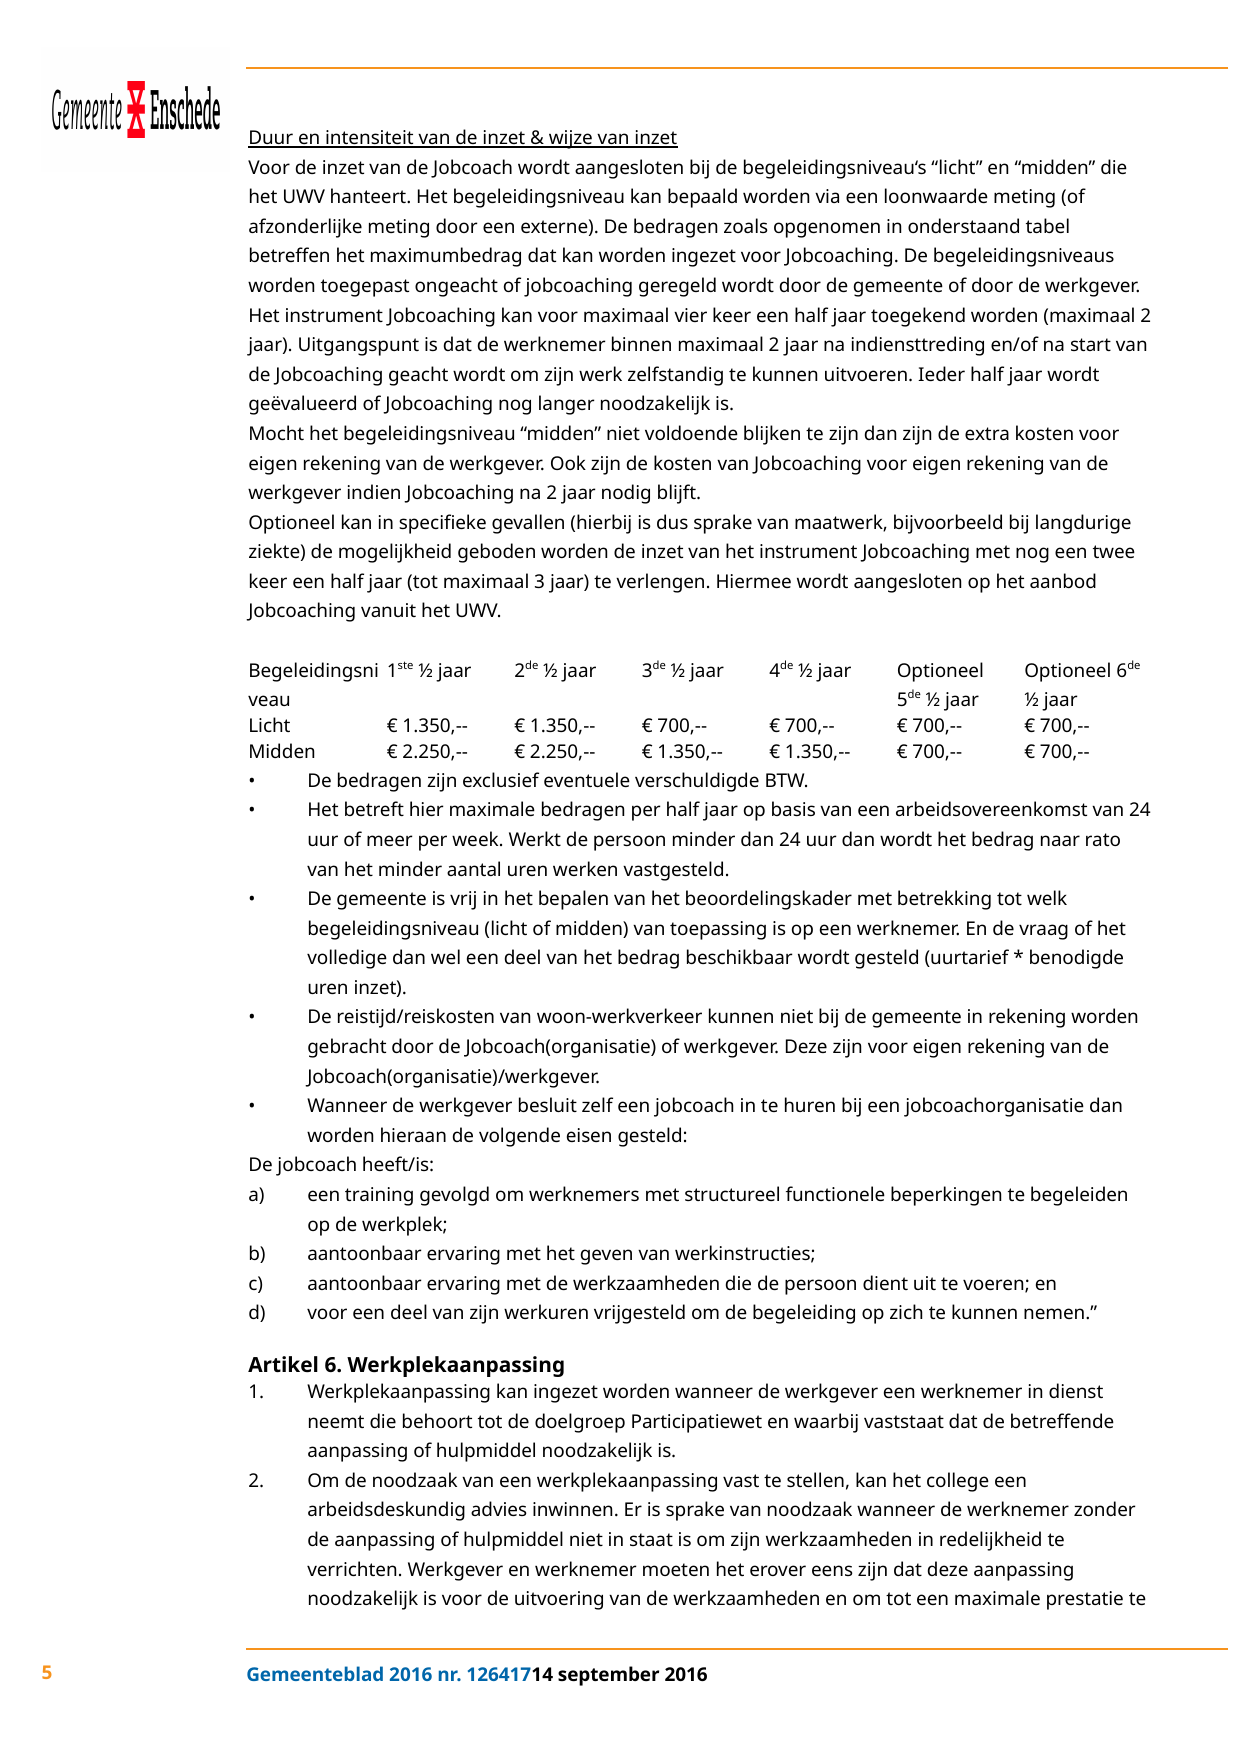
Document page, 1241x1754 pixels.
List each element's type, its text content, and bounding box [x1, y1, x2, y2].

list Wanneer de werkgever besluit zelf een jobcoach in te huren bij een jobcoachorganisatie dan worden hieraan de volgende eisen gesteld: [248, 1092, 1152, 1148]
picture [41, 47, 231, 172]
table_header Optioneel 6de ½ jaar [1024, 657, 1152, 712]
text Duur en intensiteit van de inzet & wijze van inzet [248, 124, 1152, 150]
table_cell € 700,-- [769, 712, 897, 738]
table_header Begeleidingsniveau [248, 657, 387, 712]
list voor een deel van zijn werkuren vrijgesteld om de begeleiding op zich te kunnen nemen.” [248, 1299, 1152, 1325]
list Het betreft hier maximale bedragen per half jaar op basis van een arbeidsovereenkomst van 24 uur of meer per week. Werkt de persoon minder dan 24 uur dan wordt het bedrag naar rato van het minder aantal uren werken vastgesteld. [248, 797, 1152, 881]
list een training gevolgd om werknemers met structureel functionele beperkingen te begeleiden op de werkplek; [248, 1181, 1152, 1236]
table_cell Midden [248, 738, 387, 764]
table_cell € 700,-- [1024, 738, 1152, 764]
table_cell € 700,-- [642, 712, 769, 738]
table_cell Licht [248, 712, 387, 738]
table_cell € 2.250,-- [514, 738, 642, 764]
text Optioneel kan in specifieke gevallen (hierbij is dus sprake van maatwerk, bijvoorbeeld bij langdurige ziekte) de mogelijkheid geboden worden de inzet van het instrument Jobcoaching met nog een twee keer een half jaar (tot maximaal 3 jaar) te verlengen. Hiermee wordt aangesloten op het aanbod Jobcoaching vanuit het UWV. [248, 509, 1152, 623]
list aantoonbaar ervaring met de werkzaamheden die de persoon dient uit te voeren; en [248, 1270, 1152, 1296]
table_cell € 1.350,-- [387, 712, 514, 738]
text Artikel 6. Werkplekaanpassing [248, 1350, 1152, 1378]
text De jobcoach heeft/is: [248, 1152, 1152, 1177]
text Mocht het begeleidingsniveau “midden” niet voldoende blijken te zijn dan zijn de extra kosten voor eigen rekening van de werkgever. Ook zijn de kosten van Jobcoaching voor eigen rekening van de werkgever indien Jobcoaching na 2 jaar nodig blijft. [248, 420, 1152, 505]
table_header 4de ½ jaar [769, 657, 897, 712]
list De bedragen zijn exclusief eventuele verschuldigde BTW. [248, 767, 1152, 793]
list Om de noodzaak van een werkplekaanpassing vast te stellen, kan het college een arbeidsdeskundig advies inwinnen. Er is sprake van noodzaak wanneer de werknemer zonder de aanpassing of hulpmiddel niet in staat is om zijn werkzaamheden in redelijkheid te verrichten. Werkgever en werknemer moeten het erover eens zijn dat deze aanpassing noodzakelijk is voor de uitvoering van de werkzaamheden en om tot een maximale prestatie te [248, 1467, 1152, 1611]
table_header Optioneel 5de ½ jaar [897, 657, 1024, 712]
table_cell € 1.350,-- [514, 712, 642, 738]
table_header 2de ½ jaar [514, 657, 642, 712]
list Werkplekaanpassing kan ingezet worden wanneer de werkgever een werknemer in dienst neemt die behoort tot de doelgroep Participatiewet en waarbij vaststaat dat de betreffende aanpassing of hulpmiddel noodzakelijk is. [248, 1378, 1152, 1463]
table_cell € 2.250,-- [387, 738, 514, 764]
table_cell € 700,-- [897, 738, 1024, 764]
list De reistijd/reiskosten van woon-werkverkeer kunnen niet bij de gemeente in rekening worden gebracht door de Jobcoach(organisatie) of werkgever. Deze zijn voor eigen rekening van de Jobcoach(organisatie)/werkgever. [248, 1004, 1152, 1088]
table_cell € 1.350,-- [642, 738, 769, 764]
list aantoonbaar ervaring met het geven van werkinstructies; [248, 1240, 1152, 1266]
table_cell € 700,-- [1024, 712, 1152, 738]
text Voor de inzet van de Jobcoach wordt aangesloten bij de begeleidingsniveau‘s “licht” en “midden” die het UWV hanteert. Het begeleidingsniveau kan bepaald worden via een loonwaarde meting (of afzonderlijke meting door een externe). De bedragen zoals opgenomen in onderstaand tabel betreffen het maximumbedrag dat kan worden ingezet voor Jobcoaching. De begeleidingsniveaus worden toegepast ongeacht of jobcoaching geregeld wordt door de gemeente of door de werkgever. [248, 154, 1152, 298]
table_cell € 700,-- [897, 712, 1024, 738]
list De gemeente is vrij in het bepalen van het beoordelingskader met betrekking tot welk begeleidingsniveau (licht of midden) van toepassing is op een werknemer. En de vraag of het volledige dan wel een deel van het bedrag beschikbaar wordt gesteld (uurtarief * benodigde uren inzet). [248, 885, 1152, 1000]
table_header 3de ½ jaar [642, 657, 769, 712]
text Het instrument Jobcoaching kan voor maximaal vier keer een half jaar toegekend worden (maximaal 2 jaar). Uitgangspunt is dat de werknemer binnen maximaal 2 jaar na indiensttreding en/of na start van de Jobcoaching geacht wordt om zijn werk zelfstandig te kunnen uitvoeren. Ieder half jaar wordt geëvalueerd of Jobcoaching nog langer noodzakelijk is. [248, 302, 1152, 416]
table_cell € 1.350,-- [769, 738, 897, 764]
table_header 1ste ½ jaar [387, 657, 514, 712]
